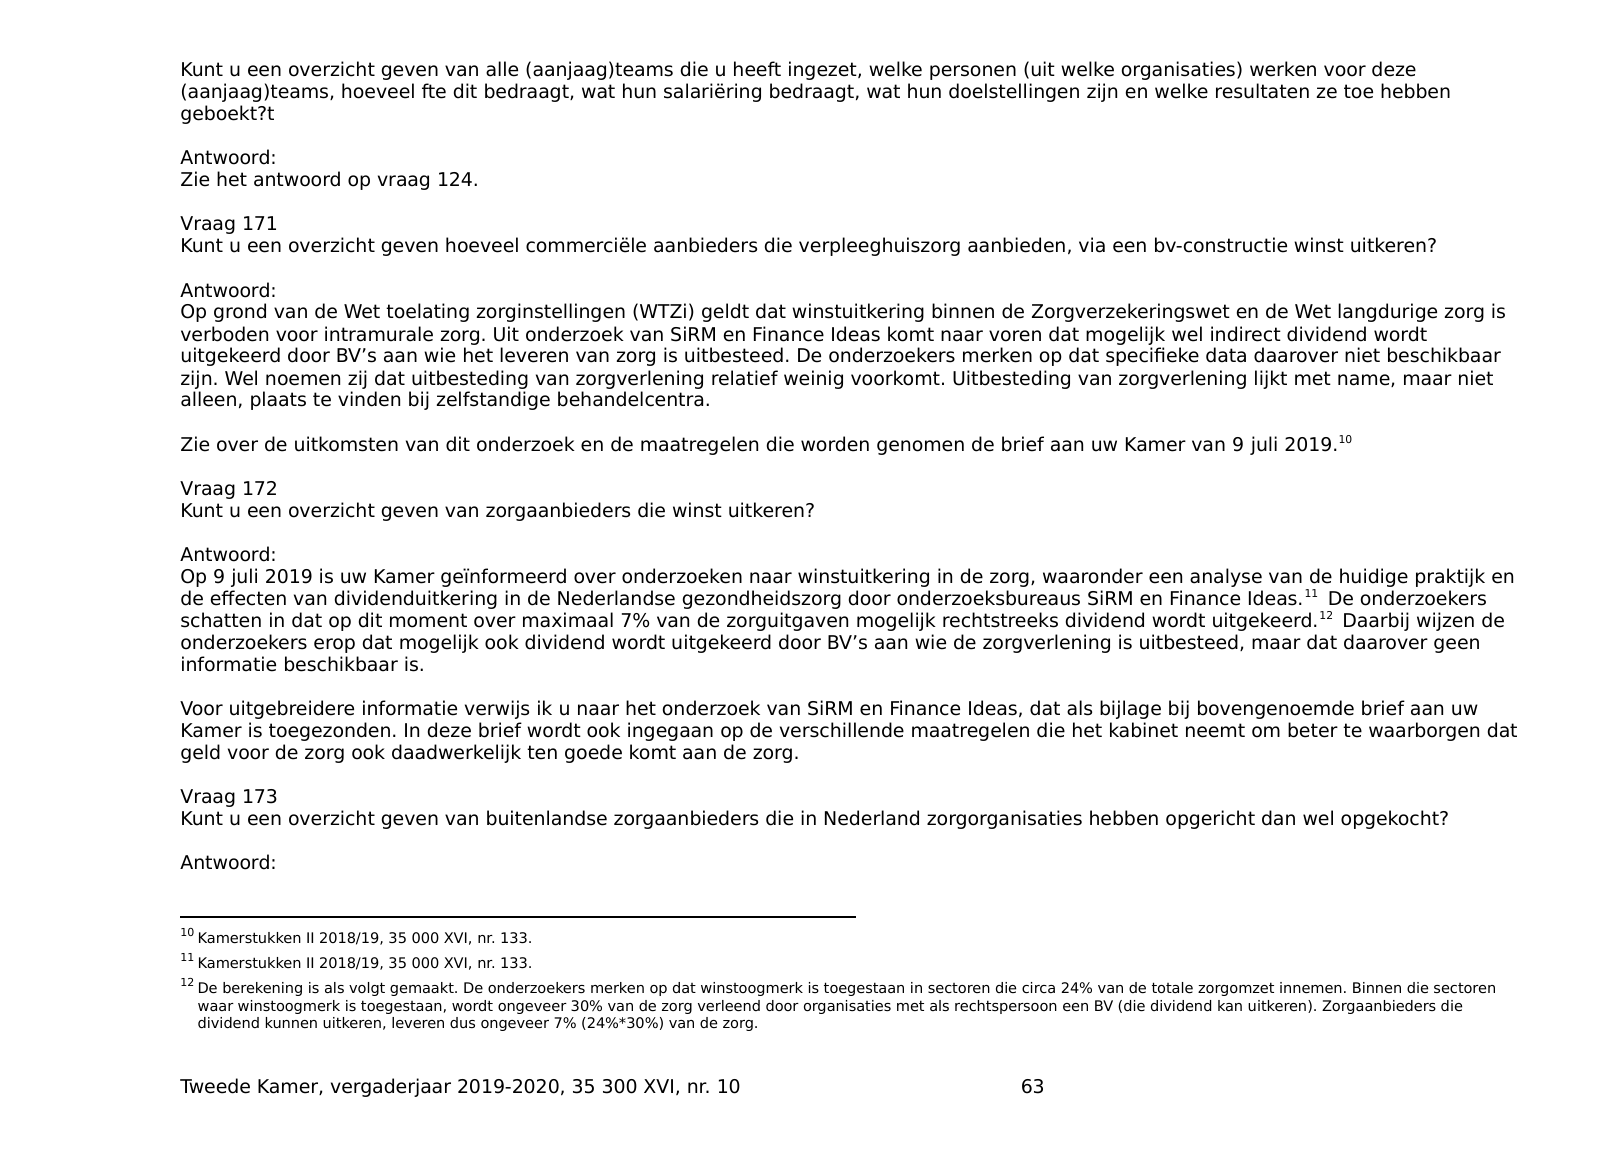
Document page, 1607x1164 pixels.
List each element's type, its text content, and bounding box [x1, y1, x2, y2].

text Antwoord: [180, 147, 1529, 169]
text Kunt u een overzicht geven hoeveel commerciële aanbieders die verpleeghuiszorg aanbieden, via een bv-constructie winst uitkeren? [180, 235, 1529, 257]
text Antwoord: [180, 544, 1529, 566]
text Antwoord: [180, 279, 1529, 301]
text Vraag 171 [180, 213, 1529, 235]
text Kamerstukken II 2018/19, 35 000 XVI, nr. 133. [180, 951, 1529, 973]
text Vraag 173 [180, 786, 1529, 808]
text Zie het antwoord op vraag 124. [180, 169, 1529, 191]
text Kunt u een overzicht geven van zorgaanbieders die winst uitkeren? [180, 500, 1529, 522]
text Kunt u een overzicht geven van buitenlandse zorgaanbieders die in Nederland zorgorganisaties hebben opgericht dan wel opgekocht? [180, 808, 1529, 830]
text Voor uitgebreidere informatie verwijs ik u naar het onderzoek van SiRM en Finance Ideas, dat als bijlage bij bovengenoemde brief aan uw Kamer is toegezonden. In deze brief wordt ook ingegaan op de verschillende maatregelen die het kabinet neemt om beter te waarborgen dat geld voor de zorg ook daadwerkelijk ten goede komt aan de zorg. [180, 698, 1529, 764]
text Zie over de uitkomsten van dit onderzoek en de maatregelen die worden genomen de brief aan uw Kamer van 9 juli 2019. [180, 433, 1529, 456]
text Op 9 juli 2019 is uw Kamer geïnformeerd over onderzoeken naar winstuitkering in de zorg, waaronder een analyse van de huidige praktijk en de effecten van dividenduitkering in de Nederlandse gezondheidszorg door onderzoeksbureaus SiRM en Finance Ideas. De onderzoekers schatten in dat op dit moment over maximaal 7% van de zorguitgaven mogelijk rechtstreeks dividend wordt uitgekeerd. Daarbij wijzen de onderzoekers erop dat mogelijk ook dividend wordt uitgekeerd door BV’s aan wie de zorgverlening is uitbesteed, maar dat daarover geen informatie beschikbaar is. [180, 566, 1529, 676]
text Kunt u een overzicht geven van alle (aanjaag)teams die u heeft ingezet, welke personen (uit welke organisaties) werken voor deze (aanjaag)teams, hoeveel fte dit bedraagt, wat hun salariëring bedraagt, wat hun doelstellingen zijn en welke resultaten ze toe hebben geboekt?t [180, 59, 1529, 125]
text Kamerstukken II 2018/19, 35 000 XVI, nr. 133. [180, 926, 1529, 948]
text De berekening is als volgt gemaakt. De onderzoekers merken op dat winstoogmerk is toegestaan in sectoren die circa 24% van de totale zorgomzet innemen. Binnen die sectoren waar winstoogmerk is toegestaan, wordt ongeveer 30% van de zorg verleend door organisaties met als rechtspersoon een BV (die dividend kan uitkeren). Zorgaanbieders die dividend kunnen uitkeren, leveren dus ongeveer 7% (24%*30%) van de zorg. [180, 976, 1529, 1031]
text Antwoord: [180, 852, 1529, 874]
text Vraag 172 [180, 478, 1529, 500]
text Op grond van de Wet toelating zorginstellingen (WTZi) geldt dat winstuitkering binnen de Zorgverzekeringswet en de Wet langdurige zorg is verboden voor intramurale zorg. Uit onderzoek van SiRM en Finance Ideas komt naar voren dat mogelijk wel indirect dividend wordt uitgekeerd door BV’s aan wie het leveren van zorg is uitbesteed. De onderzoekers merken op dat specifieke data daarover niet beschikbaar zijn. Wel noemen zij dat uitbesteding van zorgverlening relatief weinig voorkomt. Uitbesteding van zorgverlening lijkt met name, maar niet alleen, plaats te vinden bij zelfstandige behandelcentra. [180, 301, 1529, 411]
